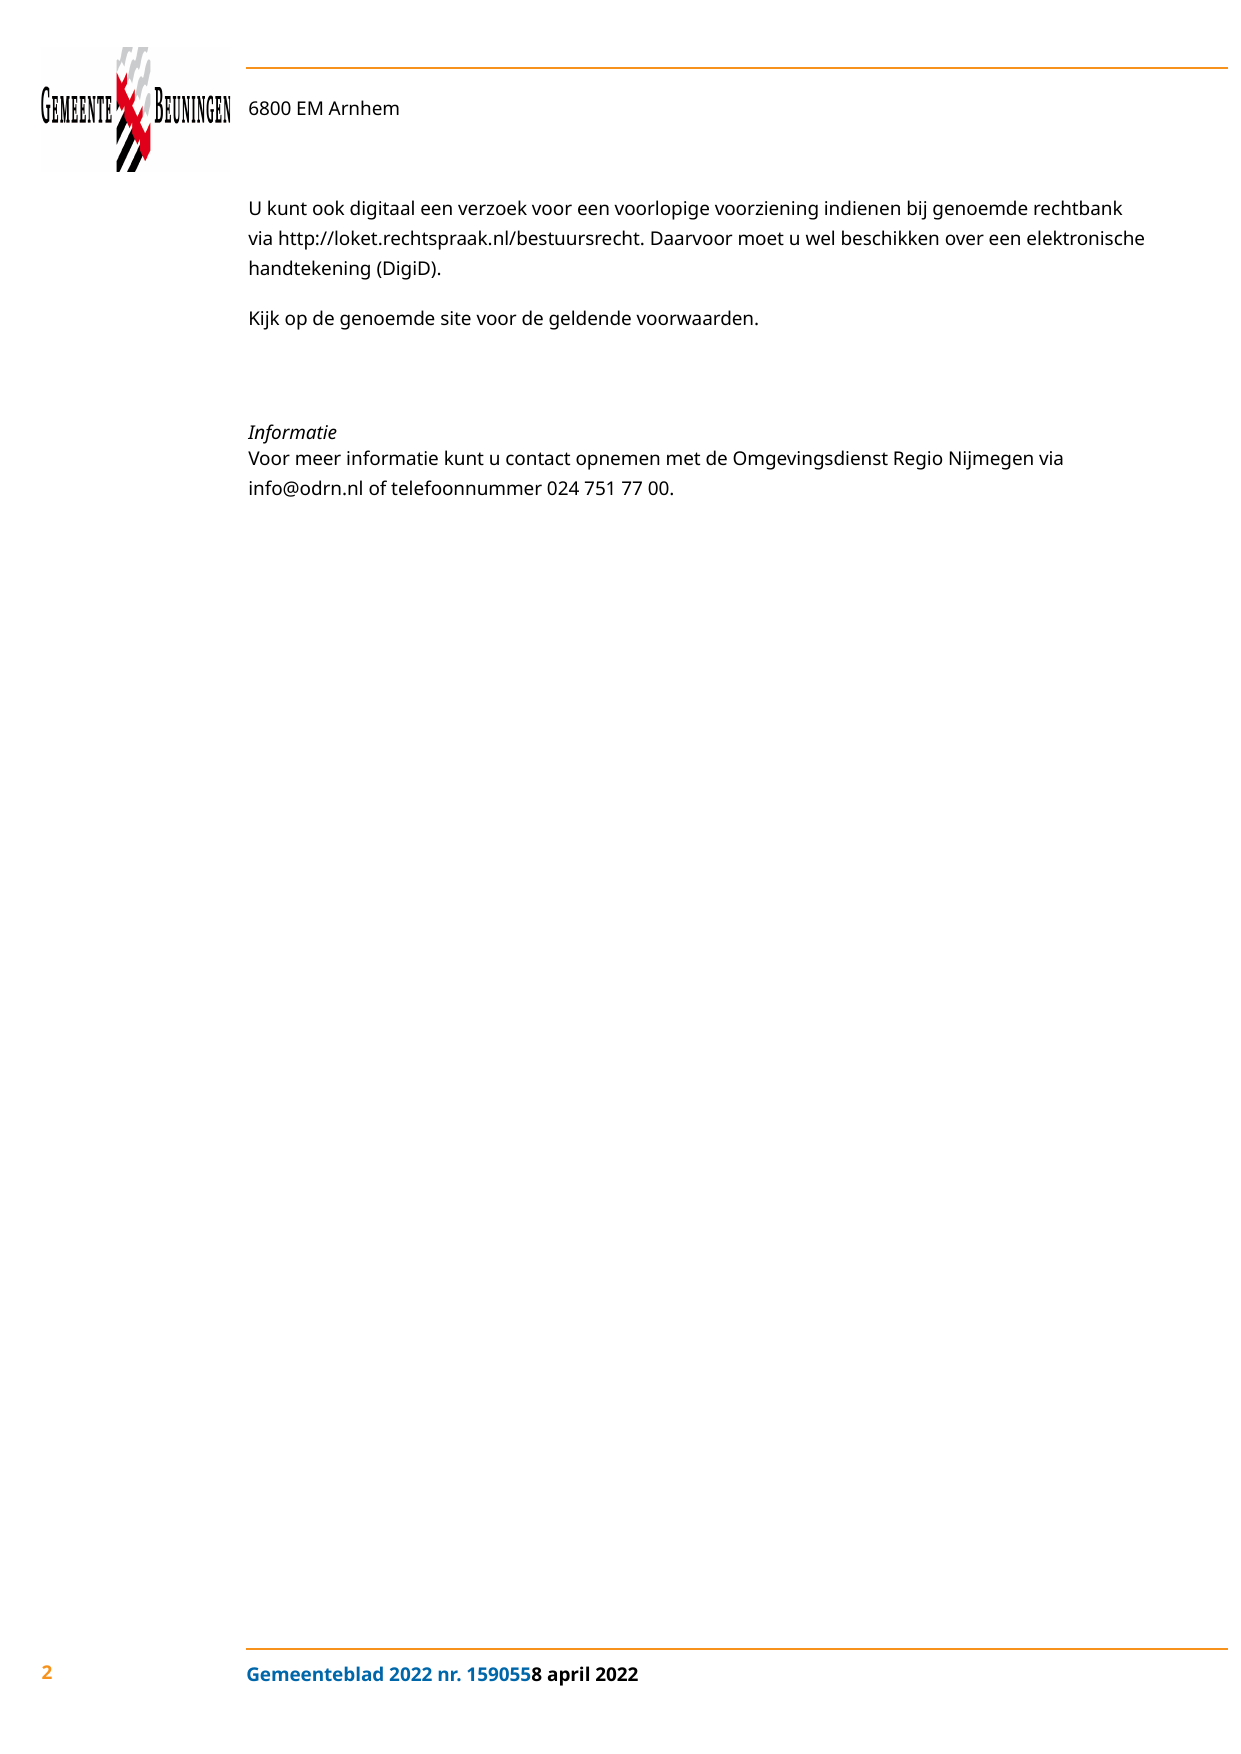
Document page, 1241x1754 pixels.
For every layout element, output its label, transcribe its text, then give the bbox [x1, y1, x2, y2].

text Kijk op de genoemde site voor de geldende voorwaarden. [248, 305, 1152, 331]
text U kunt ook digitaal een verzoek voor een voorlopige voorziening indienen bij genoemde rechtbank via http://loket.rechtspraak.nl/bestuursrecht. Daarvoor moet u wel beschikken over een elektronische handtekening (DigiD). [248, 196, 1152, 281]
picture [41, 47, 231, 172]
text 6800 EM Arnhem [248, 95, 1152, 121]
text Informatie [248, 419, 1152, 445]
text Voor meer informatie kunt u contact opnemen met de Omgevingsdienst Regio Nijmegen via info@odrn.nl of telefoonnummer 024 751 77 00. [248, 445, 1152, 501]
